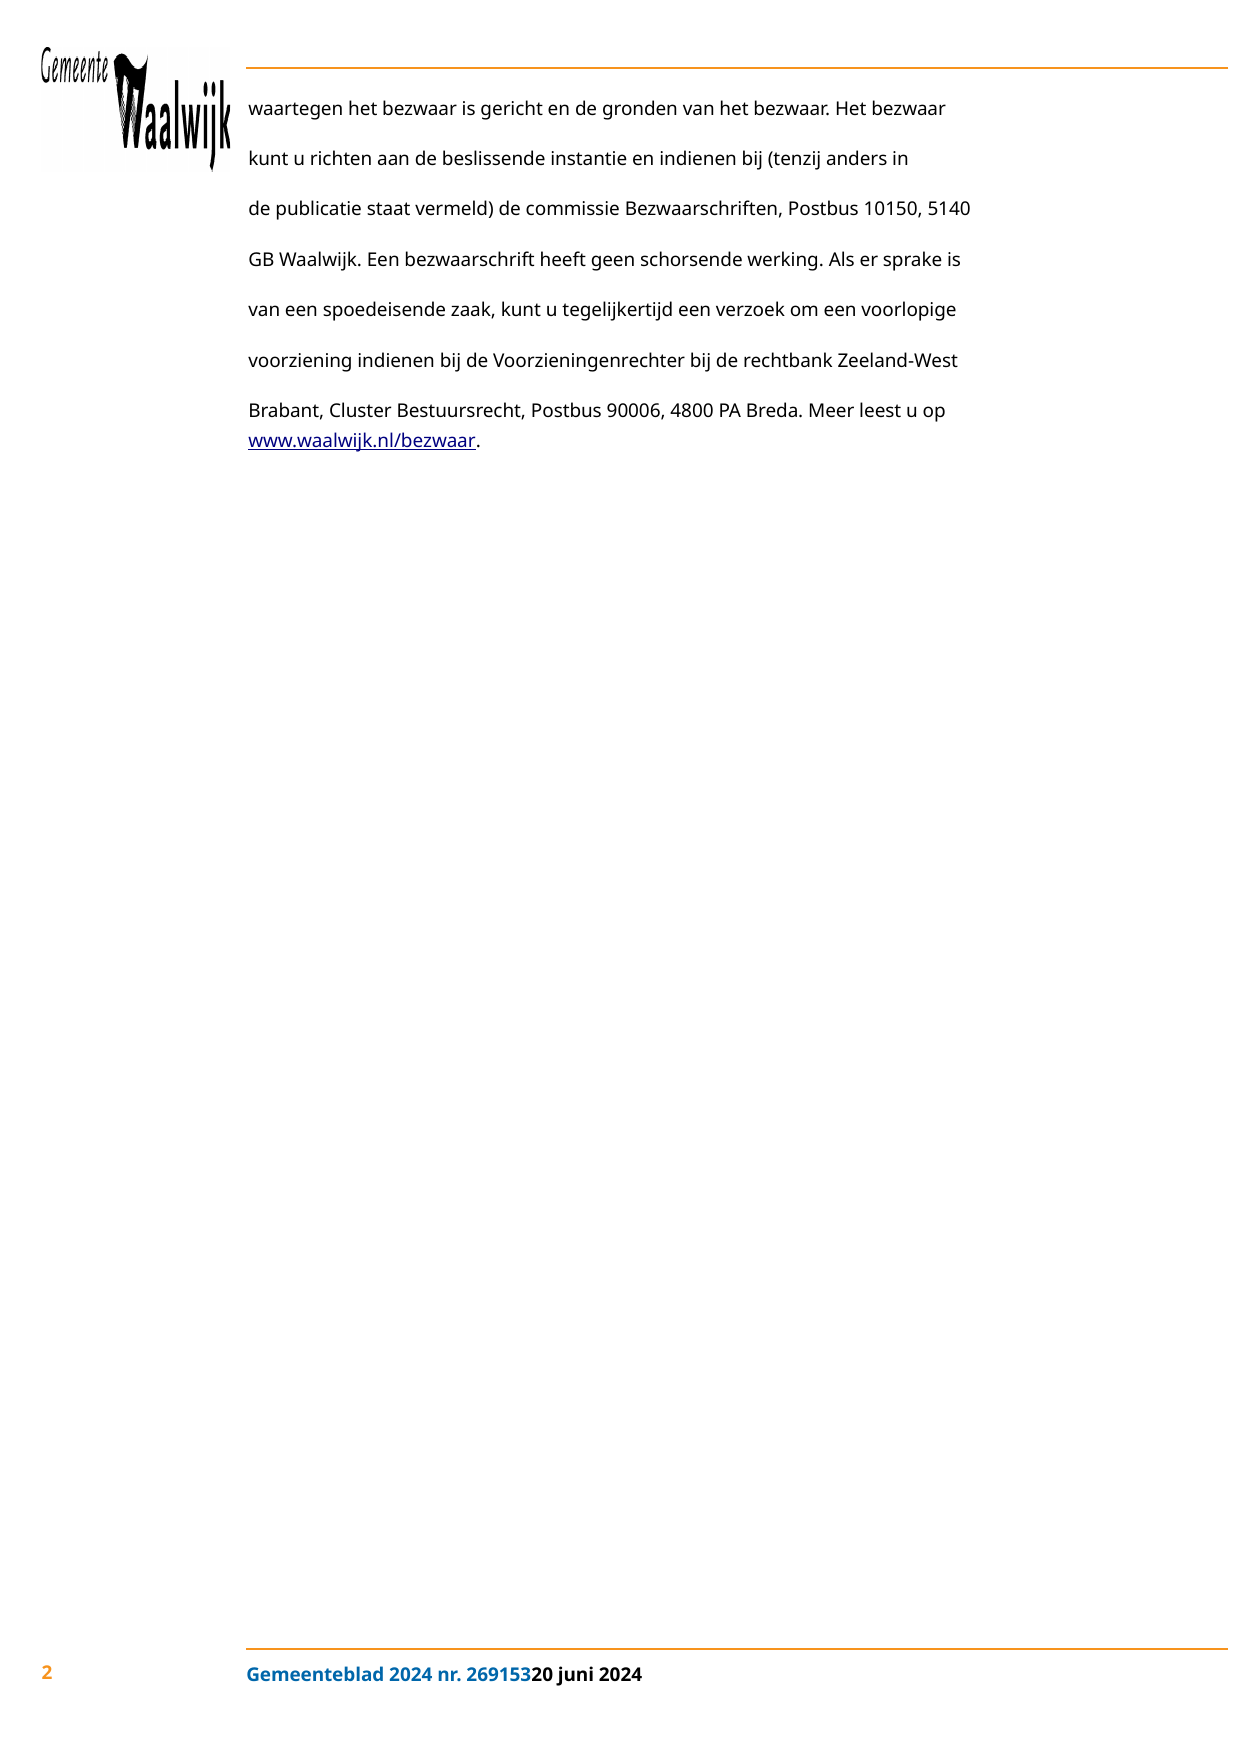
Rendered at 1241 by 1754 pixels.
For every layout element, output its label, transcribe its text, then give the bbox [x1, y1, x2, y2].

text de publicatie staat vermeld) de commissie Bezwaarschriften, Postbus 10150, 5140 [248, 196, 1152, 221]
text Brabant, Cluster Bestuursrecht, Postbus 90006, 4800 PA Breda. Meer leest u op www.waalwijk.nl/bezwaar. [248, 397, 1152, 453]
text waartegen het bezwaar is gericht en de gronden van het bezwaar. Het bezwaar [248, 95, 1152, 121]
text van een spoedeisende zaak, kunt u tegelijkertijd een verzoek om een voorlopige [248, 296, 1152, 322]
picture [41, 47, 231, 172]
text voorziening indienen bij de Voorzieningenrechter bij de rechtbank Zeeland-West [248, 347, 1152, 373]
text kunt u richten aan de beslissende instantie en indienen bij (tenzij anders in [248, 145, 1152, 171]
text GB Waalwijk. Een bezwaarschrift heeft geen schorsende werking. Als er sprake is [248, 246, 1152, 272]
